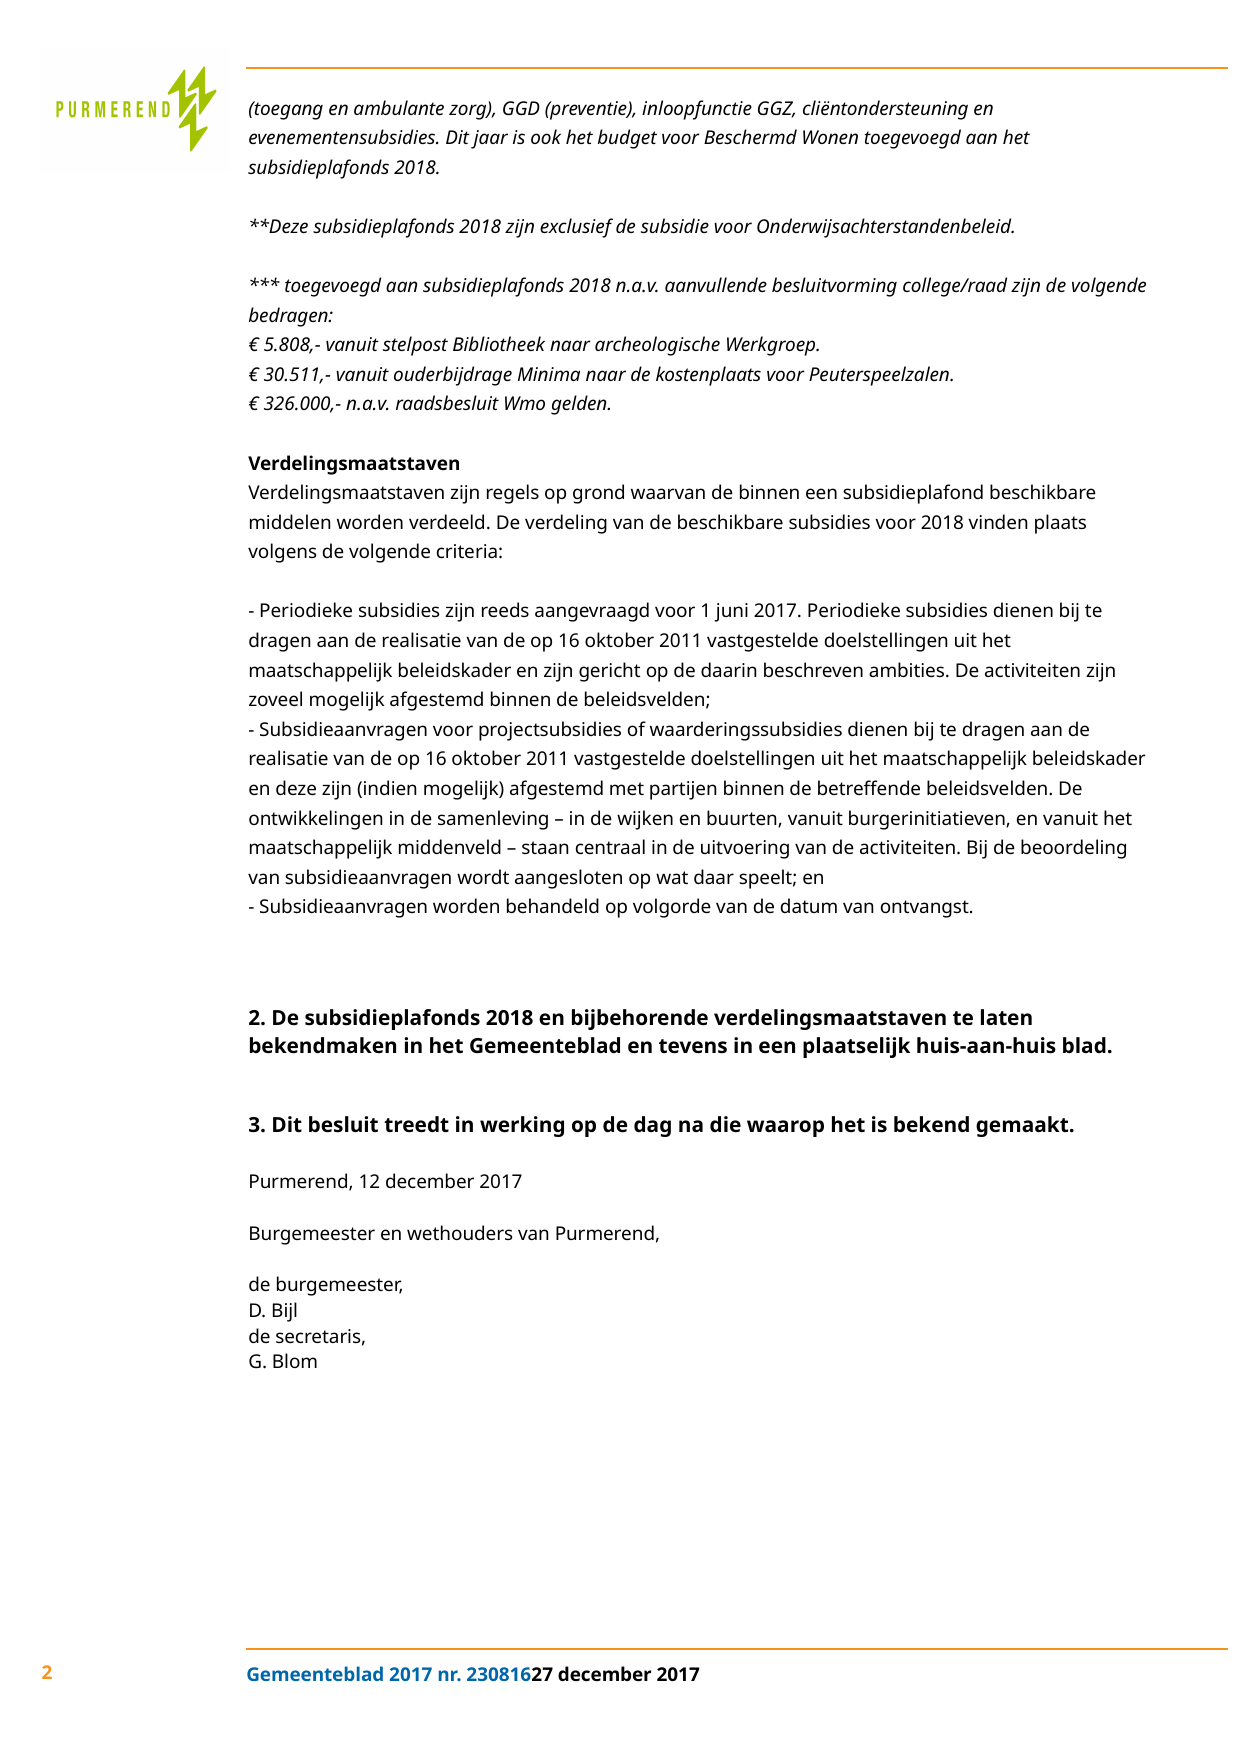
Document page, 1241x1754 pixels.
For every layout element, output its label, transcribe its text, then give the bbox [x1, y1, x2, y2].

text *** toegevoegd aan subsidieplafonds 2018 n.a.v. aanvullende besluitvorming college/raad zijn de volgende bedragen: [248, 272, 1152, 328]
text € 326.000,- n.a.v. raadsbesluit Wmo gelden. [248, 391, 1152, 416]
text (toegang en ambulante zorg), GGD (preventie), inloopfunctie GGZ, cliëntondersteuning en evenementensubsidies. Dit jaar is ook het budget voor Beschermd Wonen toegevoegd aan het subsidieplafonds 2018. [248, 95, 1152, 180]
text € 5.808,- vanuit stelpost Bibliotheek naar archeologische Werkgroep. [248, 331, 1152, 357]
text Verdelingsmaatstaven [248, 450, 1152, 476]
text 2. De subsidieplafonds 2018 en bijbehorende verdelingsmaatstaven te laten bekendmaken in het Gemeenteblad en tevens in een plaatselijk huis-aan-huis blad. [248, 1003, 1152, 1060]
text G. Blom [248, 1348, 1152, 1374]
text Verdelingsmaatstaven zijn regels op grond waarvan de binnen een subsidieplafond beschikbare middelen worden verdeeld. De verdeling van de beschikbare subsidies voor 2018 vinden plaats volgens de volgende criteria: [248, 479, 1152, 564]
text Purmerend, 12 december 2017 [248, 1168, 1152, 1194]
text - Subsidieaanvragen voor projectsubsidies of waarderingssubsidies dienen bij te dragen aan de realisatie van de op 16 oktober 2011 vastgestelde doelstellingen uit het maatschappelijk beleidskader en deze zijn (indien mogelijk) afgestemd met partijen binnen de betreffende beleidsvelden. De ontwikkelingen in de samenleving – in de wijken en buurten, vanuit burgerinitiatieven, en vanuit het maatschappelijk middenveld – staan centraal in de uitvoering van de activiteiten. Bij de beoordeling van subsidieaanvragen wordt aangesloten op wat daar speelt; en [248, 716, 1152, 890]
text - Periodieke subsidies zijn reeds aangevraagd voor 1 juni 2017. Periodieke subsidies dienen bij te dragen aan de realisatie van de op 16 oktober 2011 vastgestelde doelstellingen uit het maatschappelijk beleidskader en zijn gericht op de daarin beschreven ambities. De activiteiten zijn zoveel mogelijk afgestemd binnen de beleidsvelden; [248, 598, 1152, 712]
text Burgemeester en wethouders van Purmerend, [248, 1220, 1152, 1246]
text € 30.511,- vanuit ouderbijdrage Minima naar de kostenplaats voor Peuterspeelzalen. [248, 361, 1152, 387]
text 3. Dit besluit treedt in werking op de dag na die waarop het is bekend gemaakt. [248, 1110, 1152, 1139]
text de burgemeester, [248, 1271, 1152, 1297]
text **Deze subsidieplafonds 2018 zijn exclusief de subsidie voor Onderwijsachterstandenbeleid. [248, 213, 1152, 239]
text de secretaris, [248, 1323, 1152, 1348]
text D. Bijl [248, 1297, 1152, 1323]
picture [41, 47, 231, 172]
text - Subsidieaanvragen worden behandeld op volgorde van de datum van ontvangst. [248, 893, 1152, 919]
